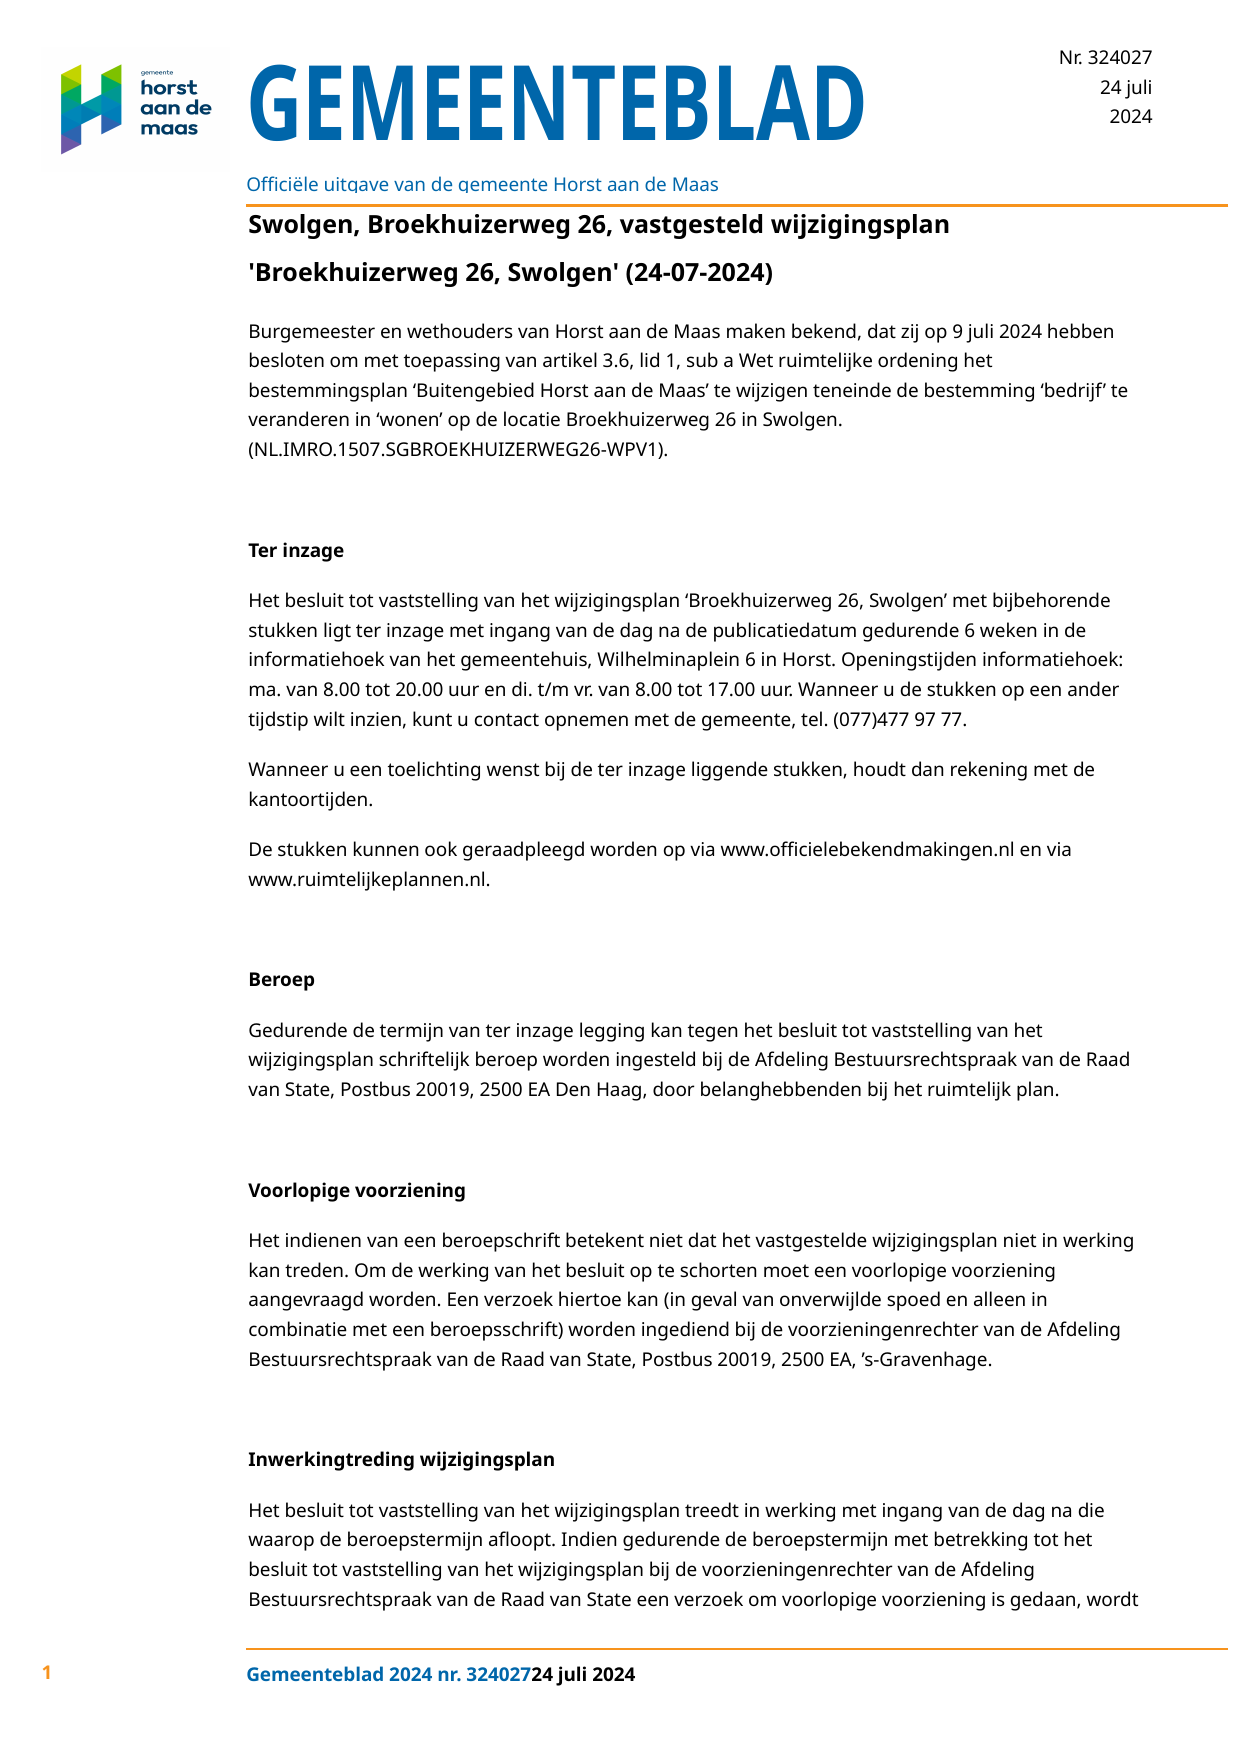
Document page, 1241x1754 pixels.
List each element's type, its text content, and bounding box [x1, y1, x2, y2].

text Gedurende de termijn van ter inzage legging kan tegen het besluit tot vaststelling van het wijzigingsplan schriftelijk beroep worden ingesteld bij de Afdeling Bestuursrechtspraak van de Raad van State, Postbus 20019, 2500 EA Den Haag, door belanghebbenden bij het ruimtelijk plan. [248, 1017, 1152, 1102]
text Het indienen van een beroepschrift betekent niet dat het vastgestelde wijzigingsplan niet in werking kan treden. Om de werking van het besluit op te schorten moet een voorlopige voorziening aangevraagd worden. Een verzoek hiertoe kan (in geval van onverwijlde spoed en alleen in combinatie met een beroepsschrift) worden ingediend bij de voorzieningenrechter van de Afdeling Bestuursrechtspraak van de Raad van State, Postbus 20019, 2500 EA, ’s-Gravenhage. [248, 1227, 1152, 1372]
text Beroep [248, 967, 1152, 992]
text Voorlopige voorziening [248, 1177, 1152, 1203]
text Inwerkingtreding wijzigingsplan [248, 1447, 1152, 1472]
text De stukken kunnen ook geraadpleegd worden op via www.officielebekendmakingen.nl en via www.ruimtelijkeplannen.nl. [248, 836, 1152, 892]
text Het besluit tot vaststelling van het wijzigingsplan treedt in werking met ingang van de dag na die waarop de beroepstermijn afloopt. Indien gedurende de beroepstermijn met betrekking tot het besluit tot vaststelling van het wijzigingsplan bij de voorzieningenrechter van de Afdeling Bestuursrechtspraak van de Raad van State een verzoek om voorlopige voorziening is gedaan, wordt [248, 1497, 1152, 1612]
text Ter inzage [248, 537, 1152, 563]
text Burgemeester en wethouders van Horst aan de Maas maken bekend, dat zij op 9 juli 2024 hebben besloten om met toepassing van artikel 3.6, lid 1, sub a Wet ruimtelijke ordening het bestemmingsplan ‘Buitengebied Horst aan de Maas’ te wijzigen teneinde de bestemming ‘bedrijf’ te veranderen in ‘wonen’ op de locatie Broekhuizerweg 26 in Swolgen. (NL.IMRO.1507.SGBROEKHUIZERWEG26-WPV1). [248, 318, 1152, 462]
picture [41, 47, 231, 172]
text Swolgen, Broekhuizerweg 26, vastgesteld wijzigingsplan 'Broekhuizerweg 26, Swolgen' (24-07-2024) [248, 207, 1152, 288]
text Wanneer u een toelichting wenst bij de ter inzage liggende stukken, houdt dan rekening met de kantoortijden. [248, 756, 1152, 812]
text Het besluit tot vaststelling van het wijzigingsplan ‘Broekhuizerweg 26, Swolgen’ met bijbehorende stukken ligt ter inzage met ingang van de dag na de publicatiedatum gedurende 6 weken in de informatiehoek van het gemeentehuis, Wilhelminaplein 6 in Horst. Openingstijden informatiehoek: ma. van 8.00 tot 20.00 uur en di. t/m vr. van 8.00 tot 17.00 uur. Wanneer u de stukken op een ander tijdstip wilt inzien, kunt u contact opnemen met de gemeente, tel. (077)477 97 77. [248, 587, 1152, 732]
